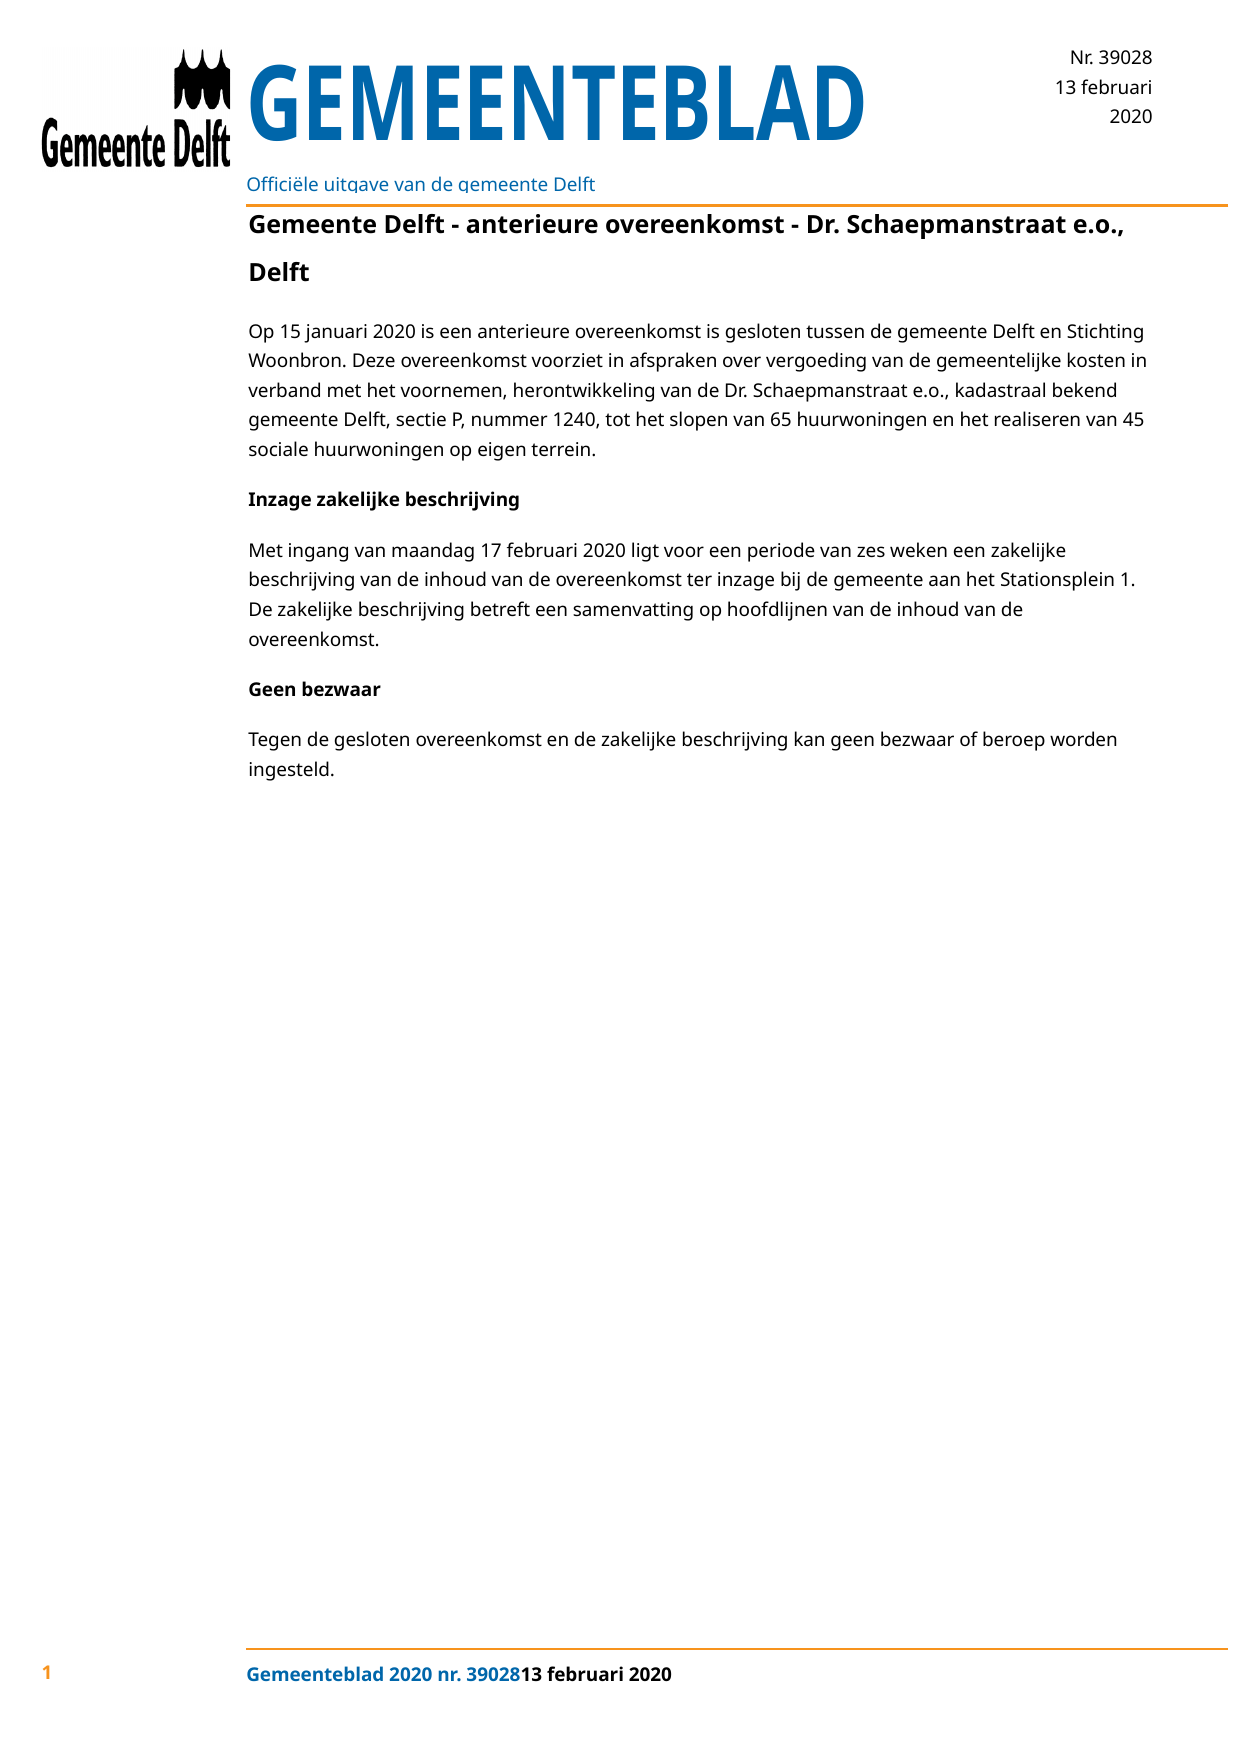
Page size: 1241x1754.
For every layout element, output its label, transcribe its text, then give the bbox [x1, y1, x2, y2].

text Inzage zakelijke beschrijving [248, 487, 1152, 512]
text Met ingang van maandag 17 februari 2020 ligt voor een periode van zes weken een zakelijke beschrijving van de inhoud van de overeenkomst ter inzage bij de gemeente aan het Stationsplein 1. De zakelijke beschrijving betreft een samenvatting op hoofdlijnen van de inhoud van de overeenkomst. [248, 537, 1152, 652]
text Gemeente Delft - anterieure overeenkomst - Dr. Schaepmanstraat e.o., Delft [248, 207, 1152, 288]
text Op 15 januari 2020 is een anterieure overeenkomst is gesloten tussen de gemeente Delft en Stichting Woonbron. Deze overeenkomst voorziet in afspraken over vergoeding van de gemeentelijke kosten in verband met het voornemen, herontwikkeling van de Dr. Schaepmanstraat e.o., kadastraal bekend gemeente Delft, sectie P, nummer 1240, tot het slopen van 65 huurwoningen en het realiseren van 45 sociale huurwoningen op eigen terrein. [248, 318, 1152, 462]
text Geen bezwaar [248, 676, 1152, 702]
text Tegen de gesloten overeenkomst en de zakelijke beschrijving kan geen bezwaar of beroep worden ingesteld. [248, 727, 1152, 782]
picture [41, 47, 231, 172]
